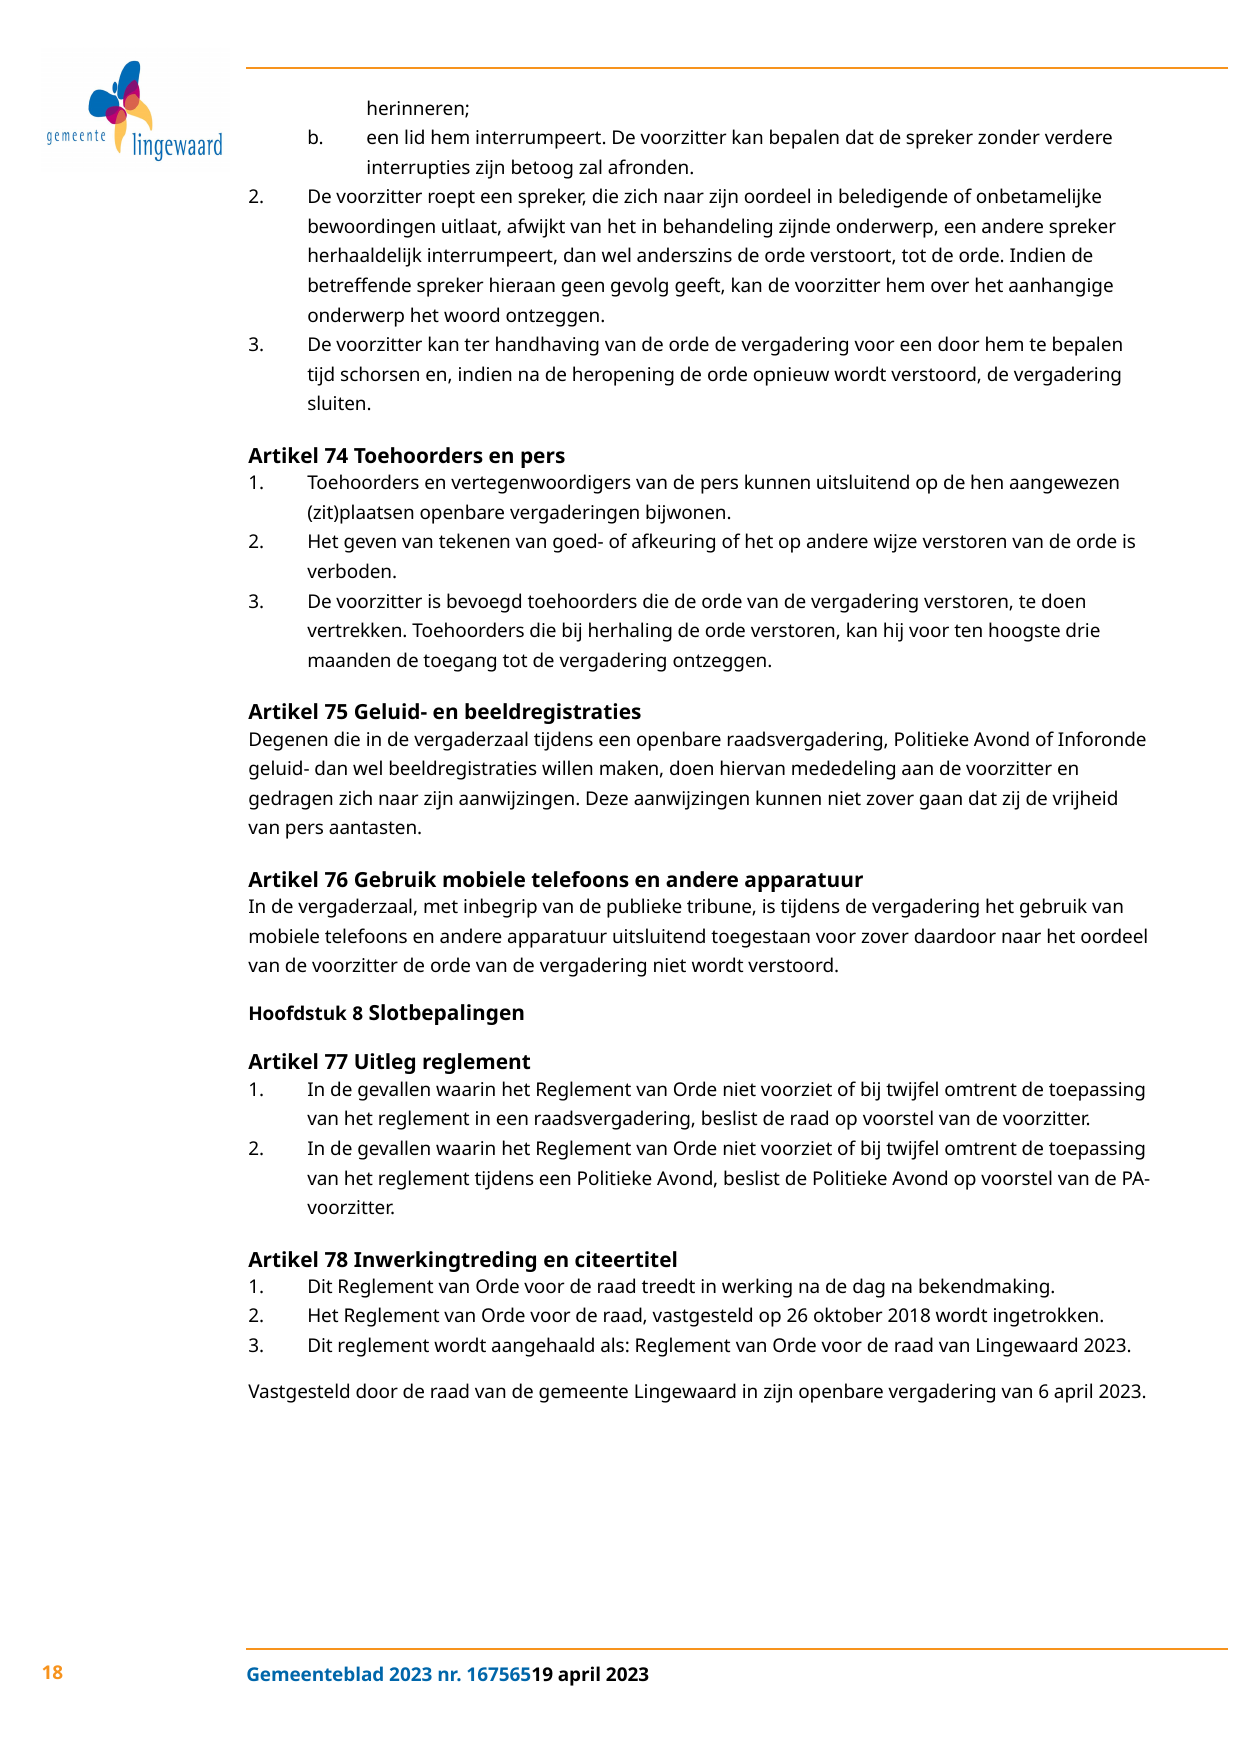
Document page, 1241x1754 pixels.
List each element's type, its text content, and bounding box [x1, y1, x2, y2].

list De voorzitter kan ter handhaving van de orde de vergadering voor een door hem te bepalen tijd schorsen en, indien na de heropening de orde opnieuw wordt verstoord, de vergadering sluiten. [248, 331, 1152, 416]
text Degenen die in de vergaderzaal tijdens een openbare raadsvergadering, Politieke Avond of Inforonde geluid- dan wel beeldregistraties willen maken, doen hiervan mededeling aan de voorzitter en gedragen zich naar zijn aanwijzingen. Deze aanwijzingen kunnen niet zover gaan dat zij de vrijheid van pers aantasten. [248, 726, 1152, 840]
text Artikel 74 Toehoorders en pers [248, 441, 1152, 469]
list een lid hem interrumpeert. De voorzitter kan bepalen dat de spreker zonder verdere interrupties zijn betoog zal afronden. [307, 124, 1152, 180]
list De voorzitter roept een spreker, die zich naar zijn oordeel in beledigende of onbetamelijke bewoordingen uitlaat, afwijkt van het in behandeling zijnde onderwerp, een andere spreker herhaaldelijk interrumpeert, dan wel anderszins de orde verstoort, tot de orde. Indien de betreffende spreker hieraan geen gevolg geeft, kan de voorzitter hem over het aanhangige onderwerp het woord ontzeggen. [248, 183, 1152, 328]
text Artikel 75 Geluid- en beeldregistraties [248, 697, 1152, 726]
list De voorzitter is bevoegd toehoorders die de orde van de vergadering verstoren, te doen vertrekken. Toehoorders die bij herhaling de orde verstoren, kan hij voor ten hoogste drie maanden de toegang tot de vergadering ontzeggen. [248, 588, 1152, 673]
text Vastgesteld door de raad van de gemeente Lingewaard in zijn openbare vergadering van 6 april 2023. [248, 1378, 1152, 1404]
text In de vergaderzaal, met inbegrip van de publieke tribune, is tijdens de vergadering het gebruik van mobiele telefoons en andere apparatuur uitsluitend toegestaan voor zover daardoor naar het oordeel van de voorzitter de orde van de vergadering niet wordt verstoord. [248, 893, 1152, 978]
list In de gevallen waarin het Reglement van Orde niet voorziet of bij twijfel omtrent de toepassing van het reglement in een raadsvergadering, beslist de raad op voorstel van de voorzitter. [248, 1076, 1152, 1131]
text Artikel 77 Uitleg reglement [248, 1047, 1152, 1076]
picture [41, 47, 231, 172]
list Het Reglement van Orde voor de raad, vastgesteld op 26 oktober 2018 wordt ingetrokken. [248, 1303, 1152, 1328]
list Toehoorders en vertegenwoordigers van de pers kunnen uitsluitend op de hen aangewezen (zit)plaatsen openbare vergaderingen bijwonen. [248, 469, 1152, 525]
list Het geven van tekenen van goed- of afkeuring of het op andere wijze verstoren van de orde is verboden. [248, 529, 1152, 584]
list Dit Reglement van Orde voor de raad treedt in werking na de dag na bekendmaking. [248, 1273, 1152, 1299]
text Hoofdstuk 8 Slotbepalingen [248, 998, 1152, 1027]
list herinneren; [307, 95, 1152, 121]
text Artikel 76 Gebruik mobiele telefoons en andere apparatuur [248, 865, 1152, 893]
text Artikel 78 Inwerkingtreding en citeertitel [248, 1245, 1152, 1273]
list In de gevallen waarin het Reglement van Orde niet voorziet of bij twijfel omtrent de toepassing van het reglement tijdens een Politieke Avond, beslist de Politieke Avond op voorstel van de PA-voorzitter. [248, 1135, 1152, 1220]
list Dit reglement wordt aangehaald als: Reglement van Orde voor de raad van Lingewaard 2023. [248, 1332, 1152, 1358]
